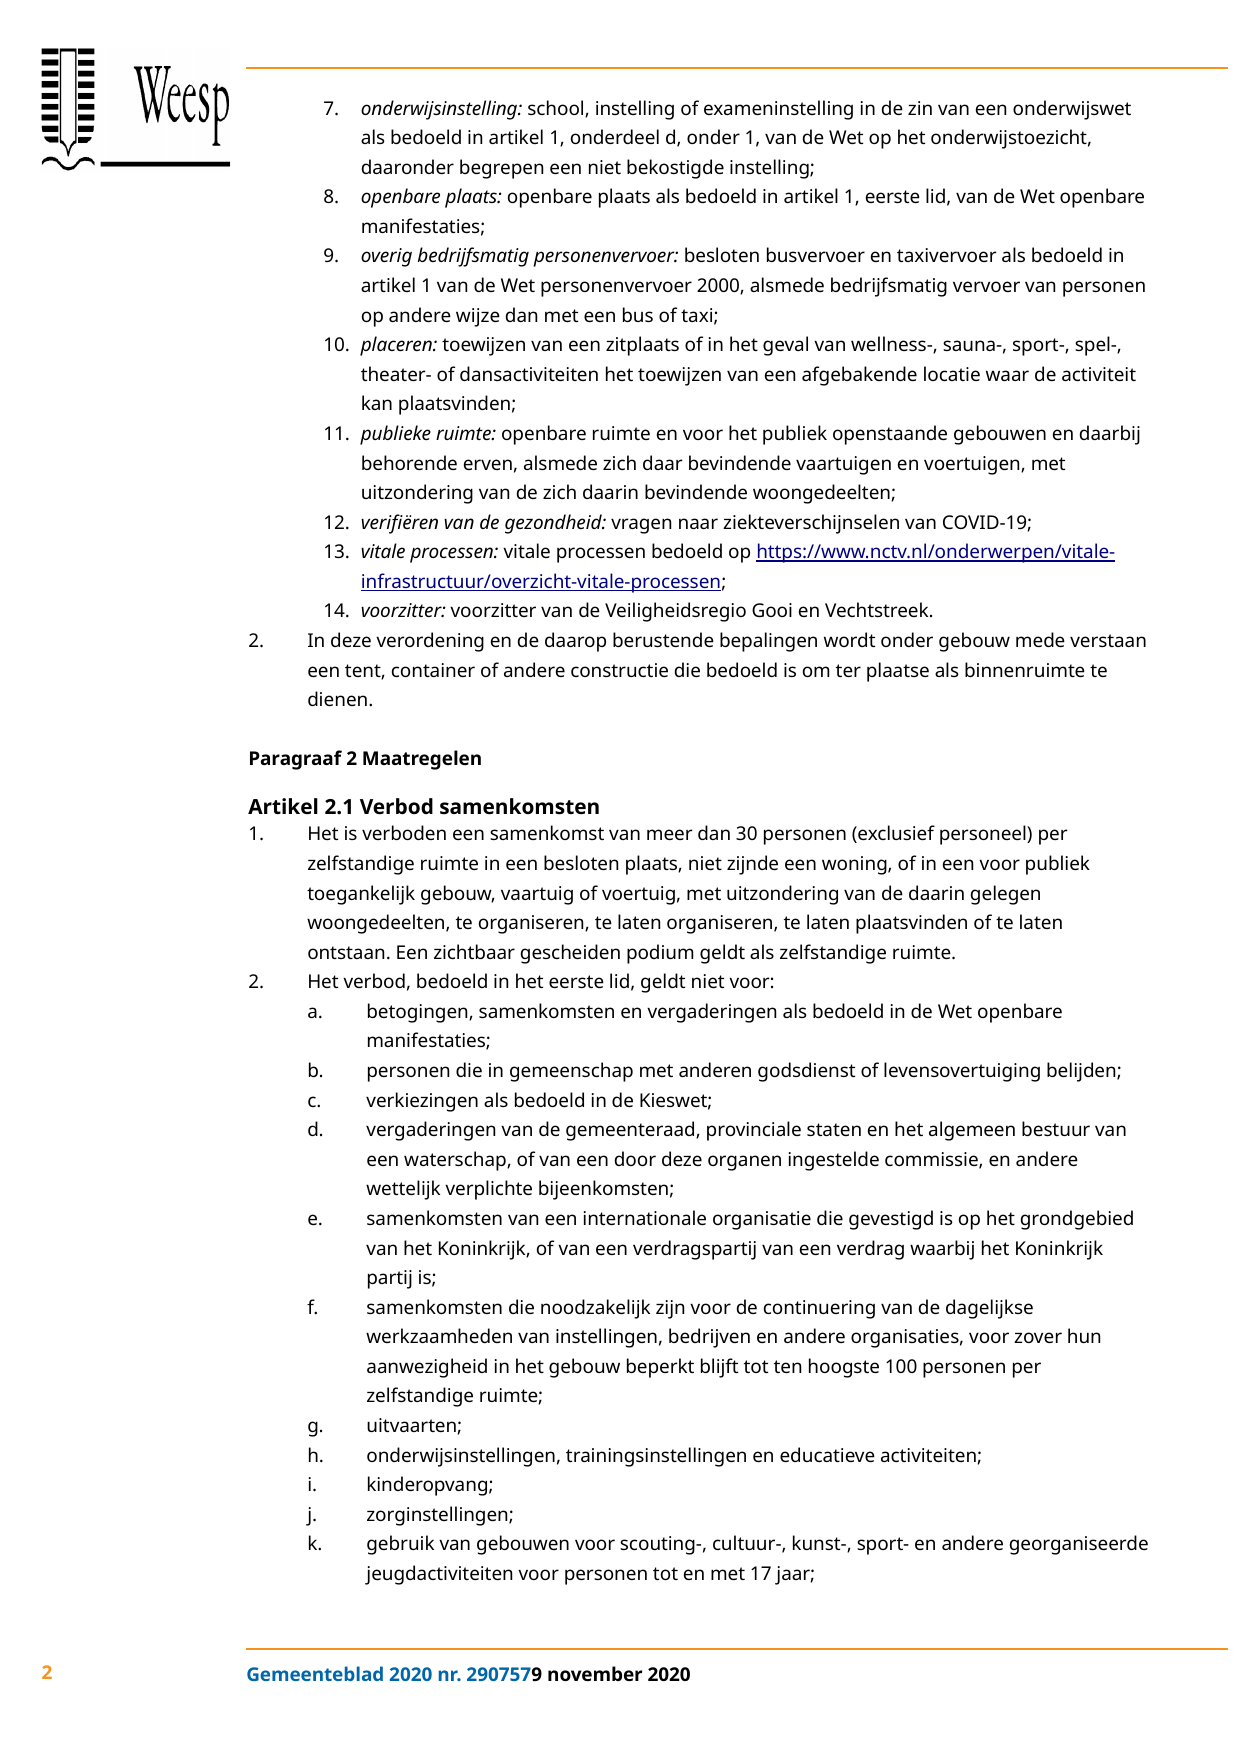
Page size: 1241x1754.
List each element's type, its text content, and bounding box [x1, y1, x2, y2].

list zorginstellingen; [307, 1501, 1152, 1527]
list uitvaarten; [307, 1412, 1152, 1438]
list verifiëren van de gezondheid: vragen naar ziekteverschijnselen van COVID-19; [323, 509, 1152, 535]
list onderwijsinstelling: school, instelling of exameninstelling in de zin van een onderwijswet als bedoeld in artikel 1, onderdeel d, onder 1, van de Wet op het onderwijstoezicht, daaronder begrepen een niet bekostigde instelling; [323, 95, 1152, 180]
list vergaderingen van de gemeenteraad, provinciale staten en het algemeen bestuur van een waterschap, of van een door deze organen ingestelde commissie, en andere wettelijk verplichte bijeenkomsten; [307, 1116, 1152, 1201]
list samenkomsten van een internationale organisatie die gevestigd is op het grondgebied van het Koninkrijk, of van een verdragspartij van een verdrag waarbij het Koninkrijk partij is; [307, 1205, 1152, 1290]
list gebruik van gebouwen voor scouting-, cultuur-, kunst-, sport- en andere georganiseerde jeugdactiviteiten voor personen tot en met 17 jaar; [307, 1531, 1152, 1586]
list betogingen, samenkomsten en vergaderingen als bedoeld in de Wet openbare manifestaties; [307, 998, 1152, 1053]
list verkiezingen als bedoeld in de Kieswet; [307, 1087, 1152, 1113]
list voorzitter: voorzitter van de Veiligheidsregio Gooi en Vechtstreek. [323, 598, 1152, 623]
text Artikel 2.1 Verbod samenkomsten [248, 792, 1152, 821]
list publieke ruimte: openbare ruimte en voor het publiek openstaande gebouwen en daarbij behorende erven, alsmede zich daar bevindende vaartuigen en voertuigen, met uitzondering van de zich daarin bevindende woongedeelten; [323, 420, 1152, 505]
list onderwijsinstellingen, trainingsinstellingen en educatieve activiteiten; [307, 1442, 1152, 1468]
picture [41, 47, 231, 172]
list overig bedrijfsmatig personenvervoer: besloten busvervoer en taxivervoer als bedoeld in artikel 1 van de Wet personenvervoer 2000, alsmede bedrijfsmatig vervoer van personen op andere wijze dan met een bus of taxi; [323, 243, 1152, 328]
list kinderopvang; [307, 1471, 1152, 1497]
list Het is verboden een samenkomst van meer dan 30 personen (exclusief personeel) per zelfstandige ruimte in een besloten plaats, niet zijnde een woning, of in een voor publiek toegankelijk gebouw, vaartuig of voertuig, met uitzondering van de daarin gelegen woongedeelten, te organiseren, te laten organiseren, te laten plaatsvinden of te laten ontstaan. Een zichtbaar gescheiden podium geldt als zelfstandige ruimte. [248, 821, 1152, 965]
list samenkomsten die noodzakelijk zijn voor de continuering van de dagelijkse werkzaamheden van instellingen, bedrijven en andere organisaties, voor zover hun aanwezigheid in het gebouw beperkt blijft tot ten hoogste 100 personen per zelfstandige ruimte; [307, 1294, 1152, 1408]
list openbare plaats: openbare plaats als bedoeld in artikel 1, eerste lid, van de Wet openbare manifestaties; [323, 183, 1152, 239]
text Paragraaf 2 Maatregelen [248, 746, 1152, 771]
list personen die in gemeenschap met anderen godsdienst of levensovertuiging belijden; [307, 1057, 1152, 1083]
list vitale processen: vitale processen bedoeld op https://www.nctv.nl/onderwerpen/vitale-infrastructuur/overzicht-vitale-processen; [323, 538, 1152, 594]
list Het verbod, bedoeld in het eerste lid, geldt niet voor: [248, 968, 1152, 994]
list In deze verordening en de daarop berustende bepalingen wordt onder gebouw mede verstaan een tent, container of andere constructie die bedoeld is om ter plaatse als binnenruimte te dienen. [248, 627, 1152, 712]
list placeren: toewijzen van een zitplaats of in het geval van wellness-, sauna-, sport-, spel-, theater- of dansactiviteiten het toewijzen van een afgebakende locatie waar de activiteit kan plaatsvinden; [323, 331, 1152, 416]
